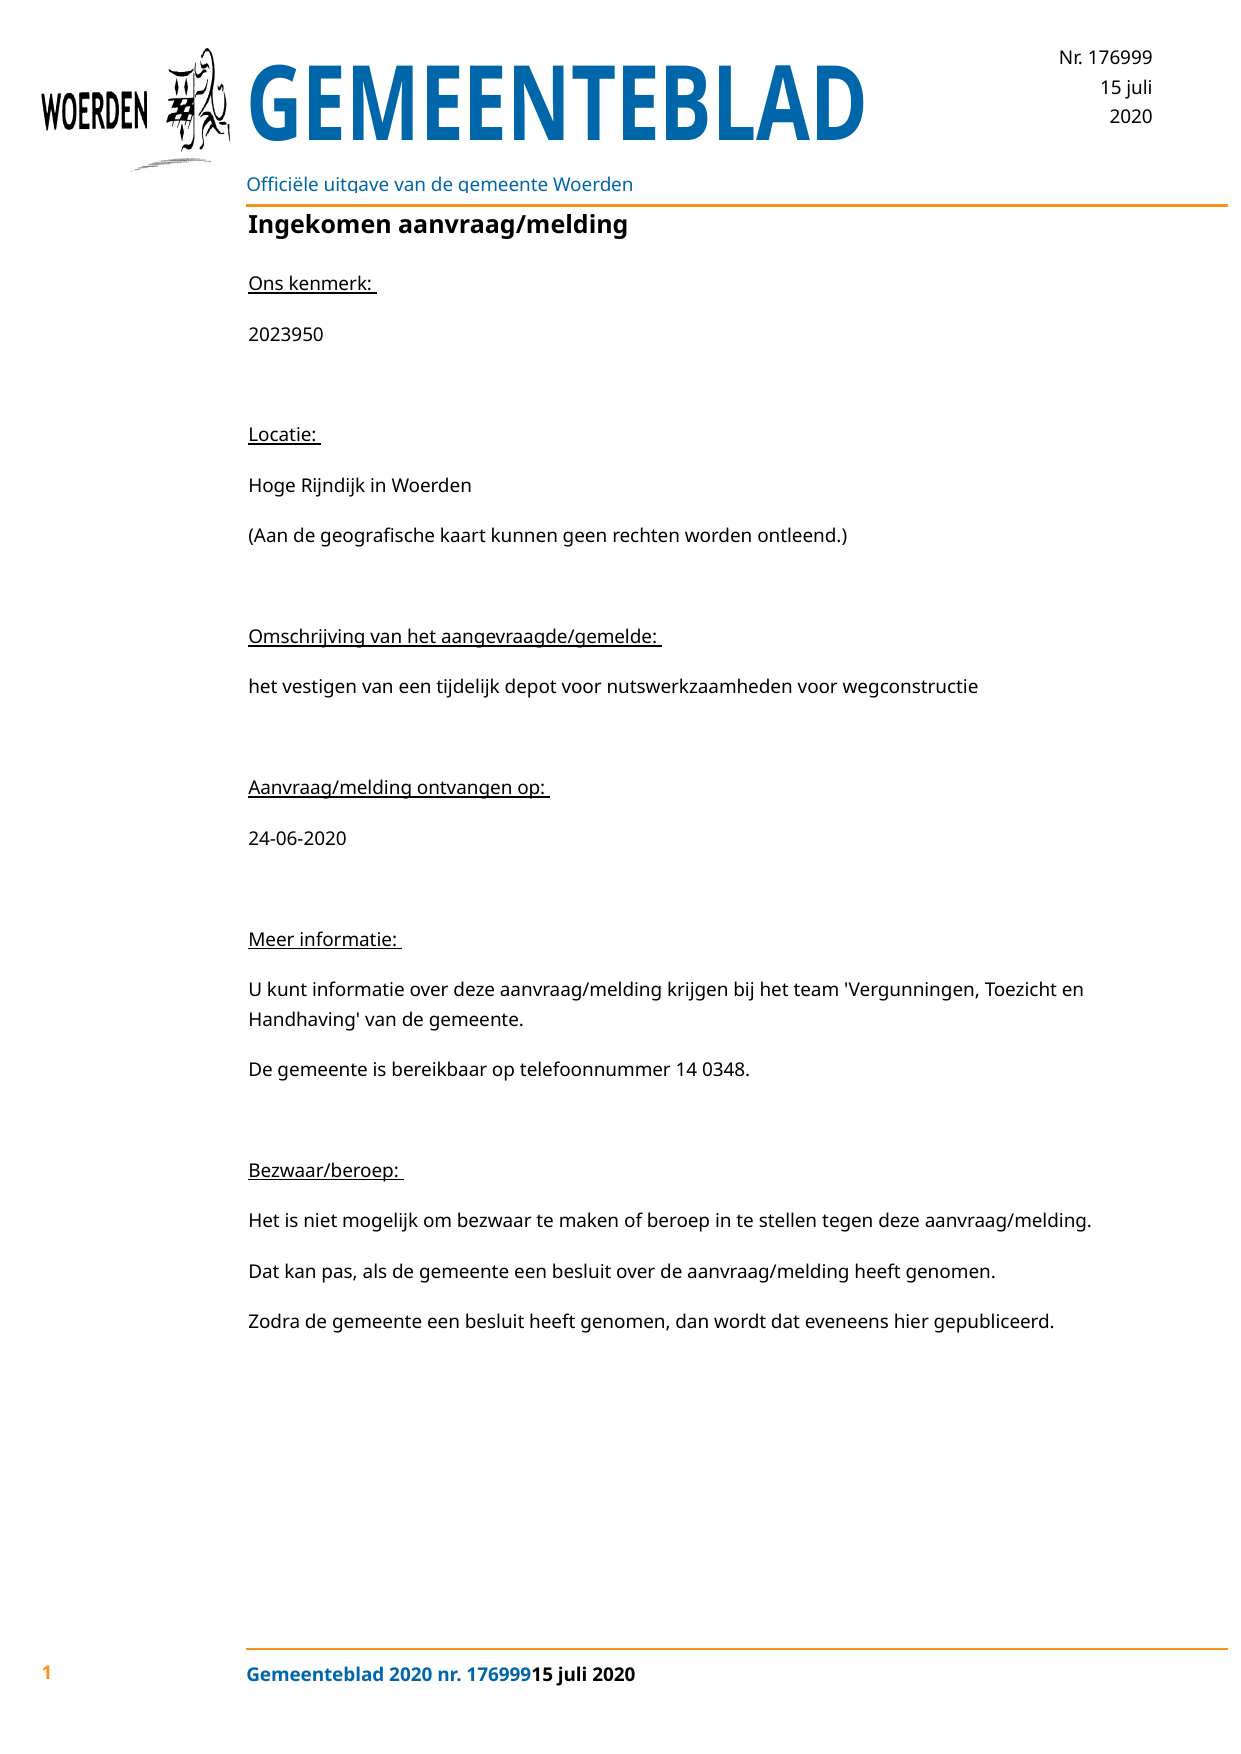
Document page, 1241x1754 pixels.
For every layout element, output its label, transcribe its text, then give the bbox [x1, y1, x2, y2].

text Locatie: [248, 422, 1152, 447]
text Het is niet mogelijk om bezwaar te maken of beroep in te stellen tegen deze aanvraag/melding. [248, 1207, 1152, 1233]
text Dat kan pas, als de gemeente een besluit over de aanvraag/melding heeft genomen. [248, 1258, 1152, 1283]
text De gemeente is bereikbaar op telefoonnummer 14 0348. [248, 1056, 1152, 1082]
text Aanvraag/melding ontvangen op: [248, 774, 1152, 800]
text 24-06-2020 [248, 825, 1152, 851]
text Zodra de gemeente een besluit heeft genomen, dan wordt dat eveneens hier gepubliceerd. [248, 1308, 1152, 1334]
text Omschrijving van het aangevraagde/gemelde: [248, 623, 1152, 649]
text Ons kenmerk: [248, 270, 1152, 296]
text Meer informatie: [248, 926, 1152, 951]
text het vestigen van een tijdelijk depot voor nutswerkzaamheden voor wegconstructie [248, 674, 1152, 699]
text 2023950 [248, 321, 1152, 346]
picture [41, 47, 231, 172]
text Hoge Rijndijk in Woerden [248, 472, 1152, 498]
text U kunt informatie over deze aanvraag/melding krijgen bij het team 'Vergunningen, Toezicht en Handhaving' van de gemeente. [248, 976, 1152, 1031]
text (Aan de geografische kaart kunnen geen rechten worden ontleend.) [248, 522, 1152, 548]
text Ingekomen aanvraag/melding [248, 207, 1152, 241]
text Bezwaar/beroep: [248, 1157, 1152, 1183]
